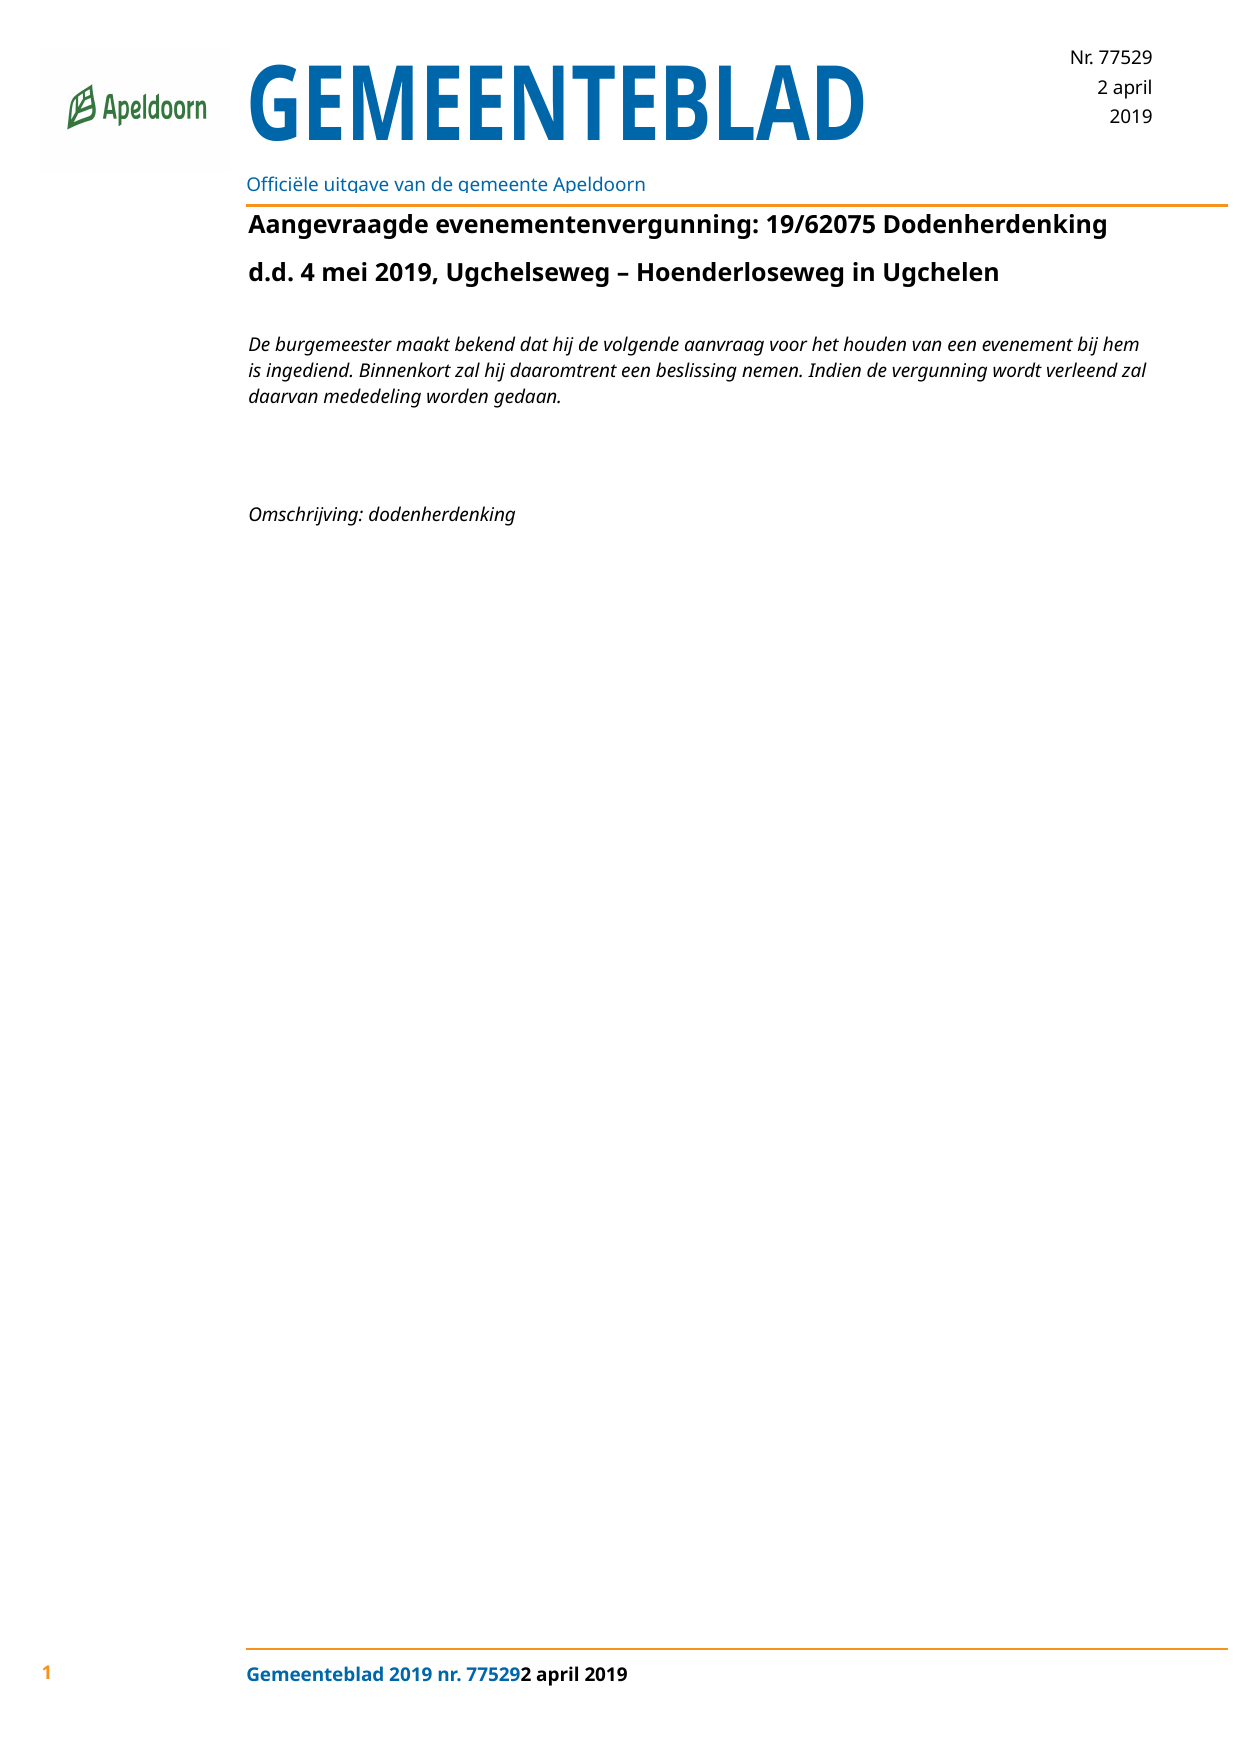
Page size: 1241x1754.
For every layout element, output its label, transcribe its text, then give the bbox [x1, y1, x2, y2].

text De burgemeester maakt bekend dat hij de volgende aanvraag voor het houden van een evenement bij hem is ingediend. Binnenkort zal hij daaromtrent een beslissing nemen. Indien de vergunning wordt verleend zal daarvan mededeling worden gedaan. [248, 331, 1152, 409]
picture [41, 47, 231, 172]
text Omschrijving: dodenherdenking [248, 501, 1152, 526]
text Aangevraagde evenementenvergunning: 19/62075 Dodenherdenking d.d. 4 mei 2019, Ugchelseweg – Hoenderloseweg in Ugchelen [248, 207, 1152, 288]
